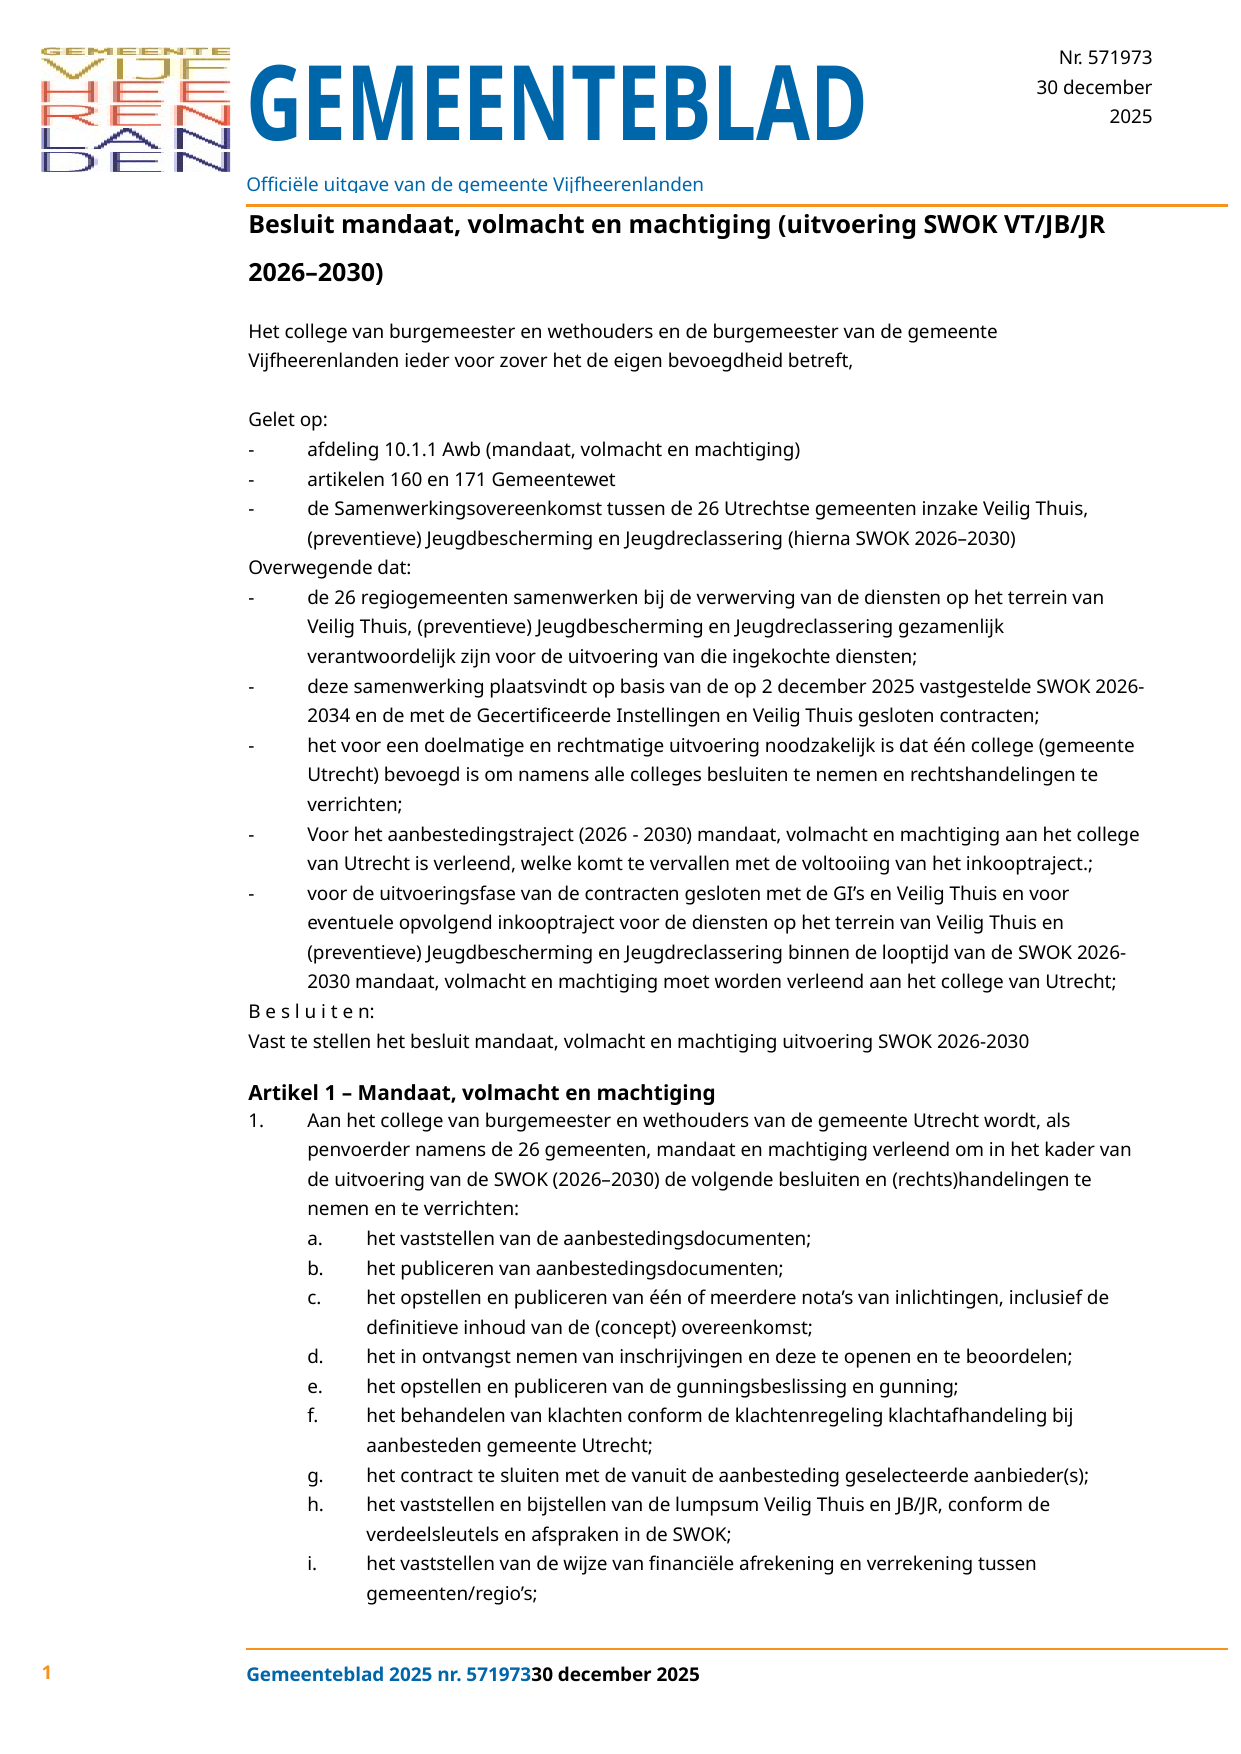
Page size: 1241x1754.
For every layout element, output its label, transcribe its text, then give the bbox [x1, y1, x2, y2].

list het publiceren van aanbestedingsdocumenten; [307, 1255, 1152, 1280]
list het in ontvangst nemen van inschrijvingen en deze te openen en te beoordelen; [307, 1343, 1152, 1369]
list het vaststellen van de wijze van financiële afrekening en verrekening tussen gemeenten/regio’s; [307, 1551, 1152, 1606]
list het opstellen en publiceren van één of meerdere nota’s van inlichtingen, inclusief de definitieve inhoud van de (concept) overeenkomst; [307, 1284, 1152, 1339]
text Overwegende dat: [248, 554, 1152, 580]
text Artikel 1 – Mandaat, volmacht en machtiging [248, 1078, 1152, 1107]
list het opstellen en publiceren van de gunningsbeslissing en gunning; [307, 1373, 1152, 1399]
text Vast te stellen het besluit mandaat, volmacht en machtiging uitvoering SWOK 2026-2030 [248, 1028, 1152, 1054]
list het contract te sluiten met de vanuit de aanbesteding geselecteerde aanbieder(s); [307, 1462, 1152, 1487]
list afdeling 10.1.1 Awb (mandaat, volmacht en machtiging) [248, 436, 1152, 462]
text Het college van burgemeester en wethouders en de burgemeester van de gemeente Vijfheerenlanden ieder voor zover het de eigen bevoegdheid betreft, [248, 318, 1152, 373]
list artikelen 160 en 171 Gemeentewet [248, 466, 1152, 492]
list het voor een doelmatige en rechtmatige uitvoering noodzakelijk is dat één college (gemeente Utrecht) bevoegd is om namens alle colleges besluiten te nemen en rechtshandelingen te verrichten; [248, 732, 1152, 817]
text Besluit mandaat, volmacht en machtiging (uitvoering SWOK VT/JB/JR 2026–2030) [248, 207, 1152, 288]
list voor de uitvoeringsfase van de contracten gesloten met de GI’s en Veilig Thuis en voor eventuele opvolgend inkooptraject voor de diensten op het terrein van Veilig Thuis en (preventieve) Jeugdbescherming en Jeugdreclassering binnen de looptijd van de SWOK 2026-2030 mandaat, volmacht en machtiging moet worden verleend aan het college van Utrecht; [248, 880, 1152, 994]
list het vaststellen van de aanbestedingsdocumenten; [307, 1225, 1152, 1251]
list deze samenwerking plaatsvindt op basis van de op 2 december 2025 vastgestelde SWOK 2026-2034 en de met de Gecertificeerde Instellingen en Veilig Thuis gesloten contracten; [248, 673, 1152, 728]
list Voor het aanbestedingstraject (2026 - 2030) mandaat, volmacht en machtiging aan het college van Utrecht is verleend, welke komt te vervallen met de voltooiing van het inkooptraject.; [248, 821, 1152, 876]
text B e s l u i t e n: [248, 998, 1152, 1024]
list het behandelen van klachten conform de klachtenregeling klachtafhandeling bij aanbesteden gemeente Utrecht; [307, 1403, 1152, 1458]
list de Samenwerkingsovereenkomst tussen de 26 Utrechtse gemeenten inzake Veilig Thuis, (preventieve) Jeugdbescherming en Jeugdreclassering (hierna SWOK 2026–2030) [248, 495, 1152, 551]
text Gelet op: [248, 407, 1152, 432]
list de 26 regiogemeenten samenwerken bij de verwerving van de diensten op het terrein van Veilig Thuis, (preventieve) Jeugdbescherming en Jeugdreclassering gezamenlijk verantwoordelijk zijn voor de uitvoering van die ingekochte diensten; [248, 584, 1152, 669]
picture [41, 47, 231, 172]
list Aan het college van burgemeester en wethouders van de gemeente Utrecht wordt, als penvoerder namens de 26 gemeenten, mandaat en machtiging verleend om in het kader van de uitvoering van de SWOK (2026–2030) de volgende besluiten en (rechts)handelingen te nemen en te verrichten: [248, 1107, 1152, 1221]
list het vaststellen en bijstellen van de lumpsum Veilig Thuis en JB/JR, conform de verdeelsleutels en afspraken in de SWOK; [307, 1491, 1152, 1547]
